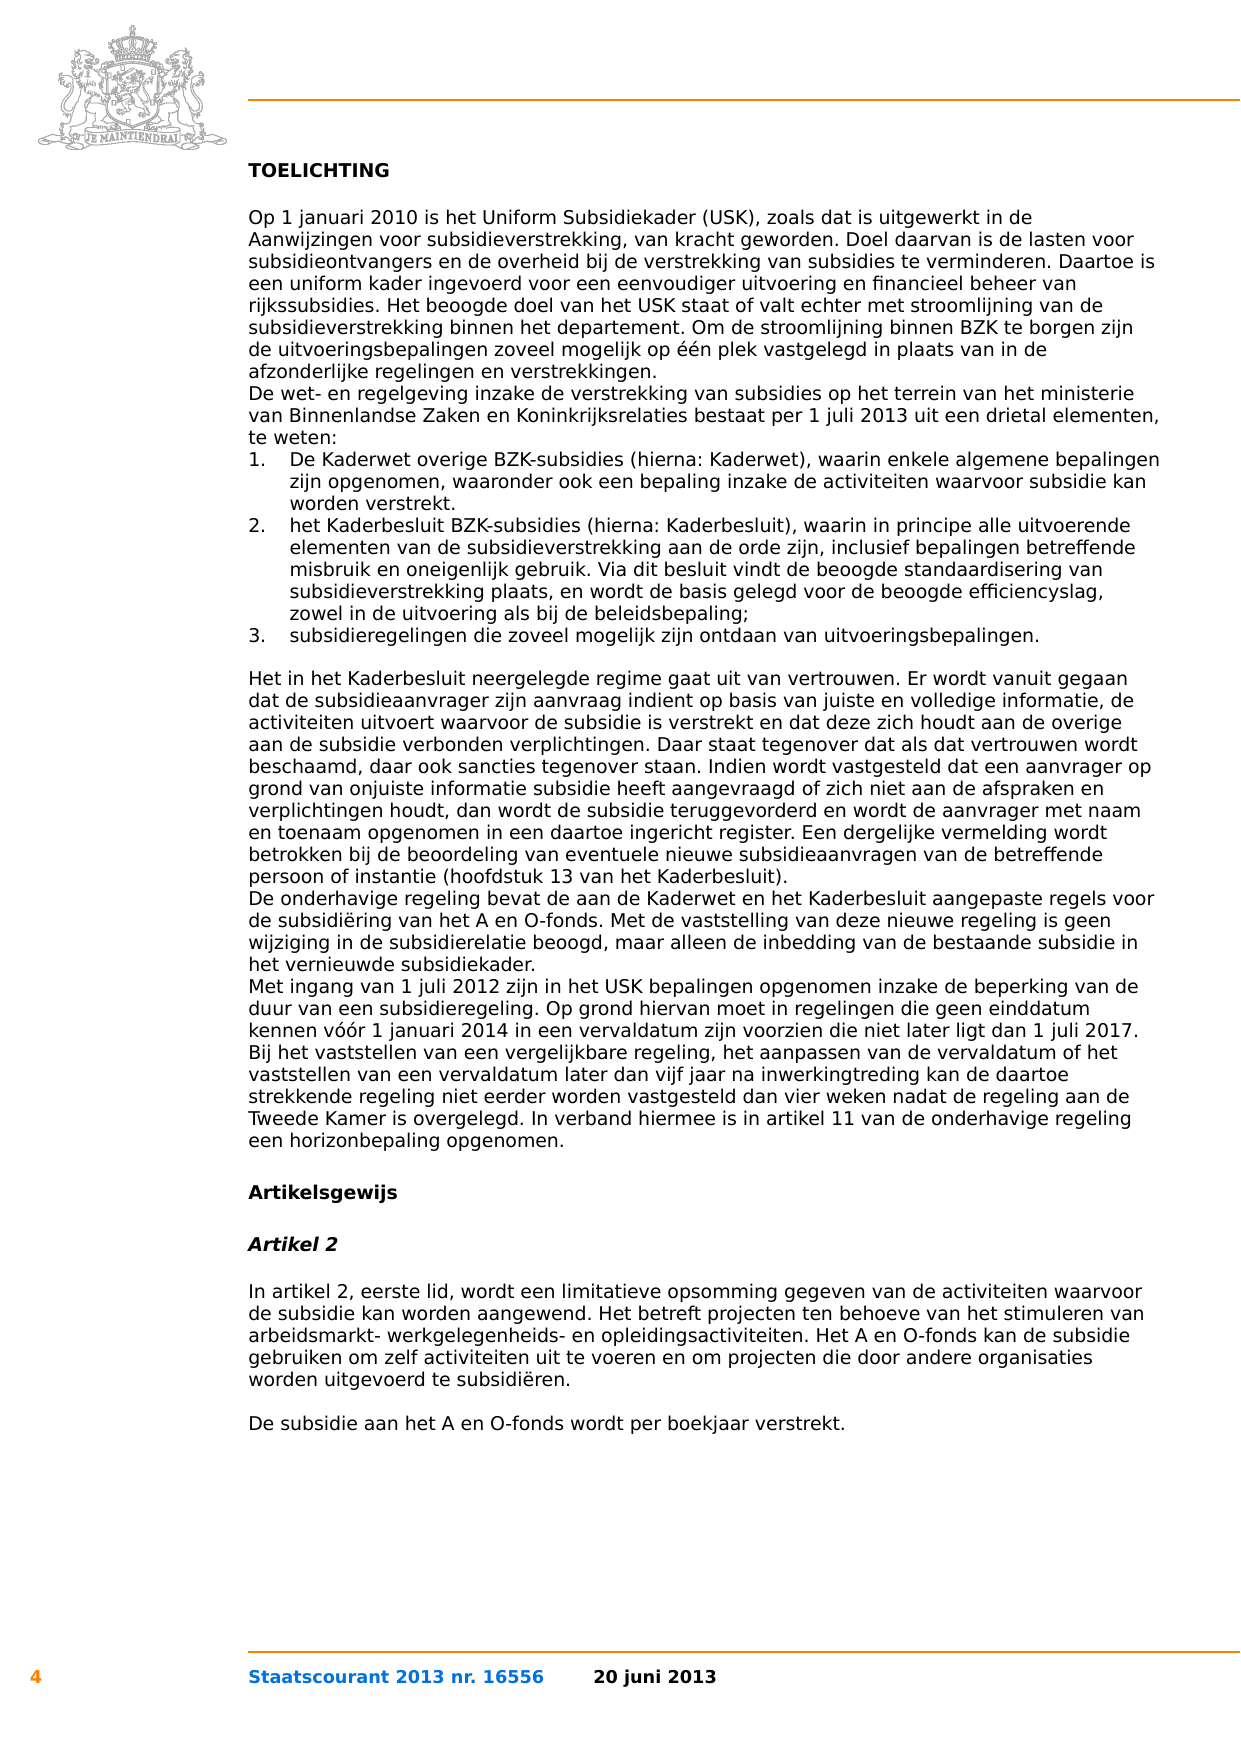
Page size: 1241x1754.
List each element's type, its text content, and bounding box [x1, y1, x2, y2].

text De onderhavige regeling bevat de aan de Kaderwet en het Kaderbesluit aangepaste regels voor de subsidiëring van het A en O-fonds. Met de vaststelling van deze nieuwe regeling is geen wijziging in de subsidierelatie beoogd, maar alleen de inbedding van de bestaande subsidie in het vernieuwde subsidiekader. [248, 888, 1163, 976]
text 1. De Kaderwet overige BZK-subsidies (hierna: Kaderwet), waarin enkele algemene bepalingen zijn opgenomen, waaronder ook een bepaling inzake de activiteiten waarvoor subsidie kan worden verstrekt. [248, 449, 1163, 514]
picture [38, 25, 227, 150]
text De subsidie aan het A en O-fonds wordt per boekjaar verstrekt. [248, 1413, 1163, 1434]
subtitle Artikel 2 [248, 1234, 1163, 1256]
text Het in het Kaderbesluit neergelegde regime gaat uit van vertrouwen. Er wordt vanuit gegaan dat de subsidieaanvrager zijn aanvraag indient op basis van juiste en volledige informatie, de activiteiten uitvoert waarvoor de subsidie is verstrekt en dat deze zich houdt aan de overige aan de subsidie verbonden verplichtingen. Daar staat tegenover dat als dat vertrouwen wordt beschaamd, daar ook sancties tegenover staan. Indien wordt vastgesteld dat een aanvrager op grond van onjuiste informatie subsidie heeft aangevraagd of zich niet aan de afspraken en verplichtingen houdt, dan wordt de subsidie teruggevorderd en wordt de aanvrager met naam en toenaam opgenomen in een daartoe ingericht register. Een dergelijke vermelding wordt betrokken bij de beoordeling van eventuele nieuwe subsidieaanvragen van de betreffende persoon of instantie (hoofdstuk 13 van het Kaderbesluit). [248, 668, 1163, 888]
text In artikel 2, eerste lid, wordt een limitatieve opsomming gegeven van de activiteiten waarvoor de subsidie kan worden aangewend. Het betreft projecten ten behoeve van het stimuleren van arbeidsmarkt- werkgelegenheids- en opleidingsactiviteiten. Het A en O-fonds kan de subsidie gebruiken om zelf activiteiten uit te voeren en om projecten die door andere organisaties worden uitgevoerd te subsidiëren. [248, 1281, 1163, 1391]
text De wet- en regelgeving inzake de verstrekking van subsidies op het terrein van het ministerie van Binnenlandse Zaken en Koninkrijksrelaties bestaat per 1 juli 2013 uit een drietal elementen, te weten: [248, 383, 1163, 449]
text 2. het Kaderbesluit BZK-subsidies (hierna: Kaderbesluit), waarin in principe alle uitvoerende elementen van de subsidieverstrekking aan de orde zijn, inclusief bepalingen betreffende misbruik en oneigenlijk gebruik. Via dit besluit vindt de beoogde standaardisering van subsidieverstrekking plaats, en wordt de basis gelegd voor de beoogde efficiencyslag, zowel in de uitvoering als bij de beleidsbepaling; [248, 514, 1163, 624]
text 3. subsidieregelingen die zoveel mogelijk zijn ontdaan van uitvoeringsbepalingen. [248, 624, 1163, 646]
subtitle Artikelsgewijs [248, 1182, 1163, 1204]
text Op 1 januari 2010 is het Uniform Subsidiekader (USK), zoals dat is uitgewerkt in de Aanwijzingen voor subsidieverstrekking, van kracht geworden. Doel daarvan is de lasten voor subsidieontvangers en de overheid bij de verstrekking van subsidies te verminderen. Daartoe is een uniform kader ingevoerd voor een eenvoudiger uitvoering en financieel beheer van rijkssubsidies. Het beoogde doel van het USK staat of valt echter met stroomlijning van de subsidieverstrekking binnen het departement. Om de stroomlijning binnen BZK te borgen zijn de uitvoeringsbepalingen zoveel mogelijk op één plek vastgelegd in plaats van in de afzonderlijke regelingen en verstrekkingen. [248, 207, 1163, 383]
subtitle TOELICHTING [248, 160, 1163, 182]
text Met ingang van 1 juli 2012 zijn in het USK bepalingen opgenomen inzake de beperking van de duur van een subsidieregeling. Op grond hiervan moet in regelingen die geen einddatum kennen vóór 1 januari 2014 in een vervaldatum zijn voorzien die niet later ligt dan 1 juli 2017. Bij het vaststellen van een vergelijkbare regeling, het aanpassen van de vervaldatum of het vaststellen van een vervaldatum later dan vijf jaar na inwerkingtreding kan de daartoe strekkende regeling niet eerder worden vastgesteld dan vier weken nadat de regeling aan de Tweede Kamer is overgelegd. In verband hiermee is in artikel 11 van de onderhavige regeling een horizonbepaling opgenomen. [248, 976, 1163, 1152]
